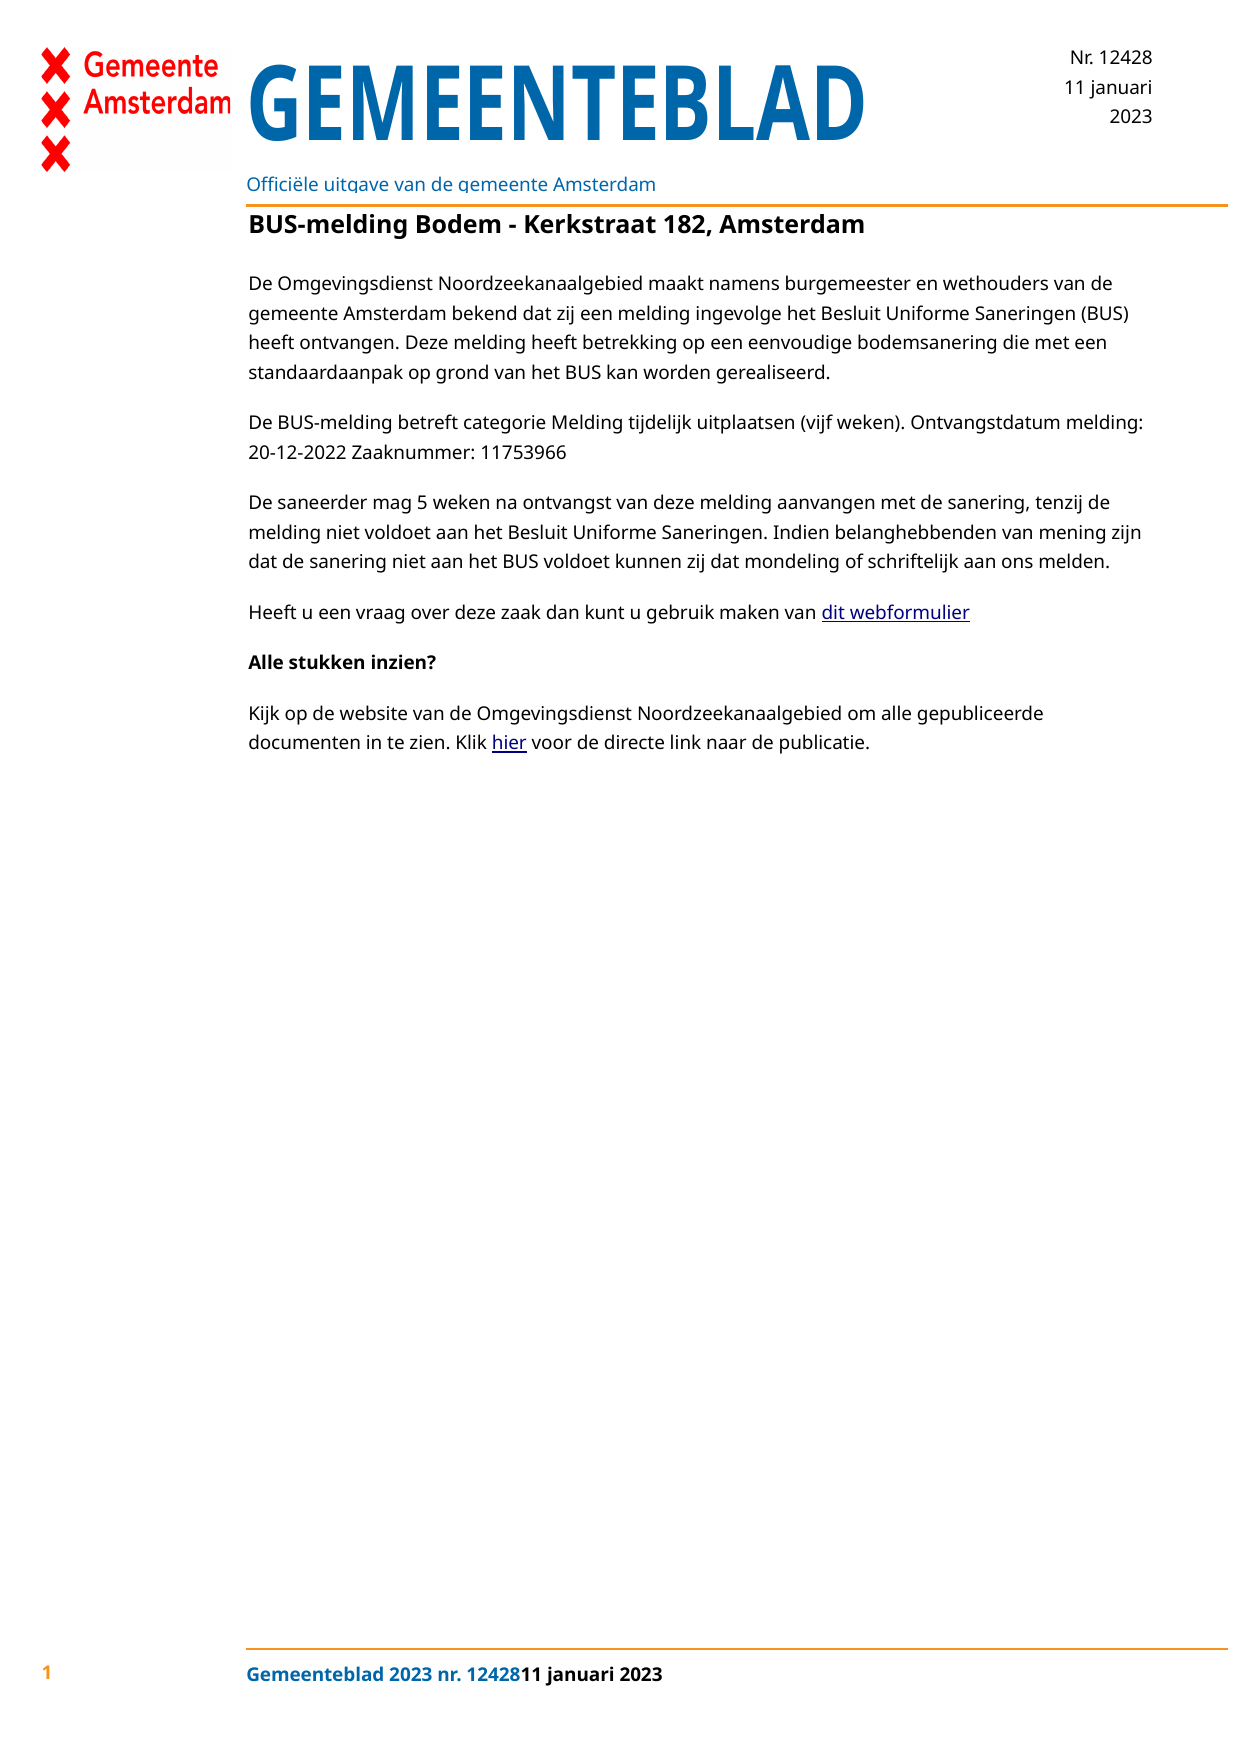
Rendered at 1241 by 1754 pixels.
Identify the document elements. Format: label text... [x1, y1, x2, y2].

text De saneerder mag 5 weken na ontvangst van deze melding aanvangen met de sanering, tenzij de melding niet voldoet aan het Besluit Uniforme Saneringen. Indien belanghebbenden van mening zijn dat de sanering niet aan het BUS voldoet kunnen zij dat mondeling of schriftelijk aan ons melden. [248, 489, 1152, 574]
text Heeft u een vraag over deze zaak dan kunt u gebruik maken van dit webformulier [248, 599, 1152, 625]
text Kijk op de website van de Omgevingsdienst Noordzeekanaalgebied om alle gepubliceerde documenten in te zien. Klik hier voor de directe link naar de publicatie. [248, 700, 1152, 755]
text Alle stukken inzien? [248, 649, 1152, 675]
text De Omgevingsdienst Noordzeekanaalgebied maakt namens burgemeester en wethouders van de gemeente Amsterdam bekend dat zij een melding ingevolge het Besluit Uniforme Saneringen (BUS) heeft ontvangen. Deze melding heeft betrekking op een eenvoudige bodemsanering die met een standaardaanpak op grond van het BUS kan worden gerealiseerd. [248, 270, 1152, 385]
text BUS-melding Bodem - Kerkstraat 182, Amsterdam [248, 207, 1152, 241]
picture [41, 47, 231, 172]
text De BUS-melding betreft categorie Melding tijdelijk uitplaatsen (vijf weken). Ontvangstdatum melding: 20-12-2022 Zaaknummer: 11753966 [248, 409, 1152, 465]
